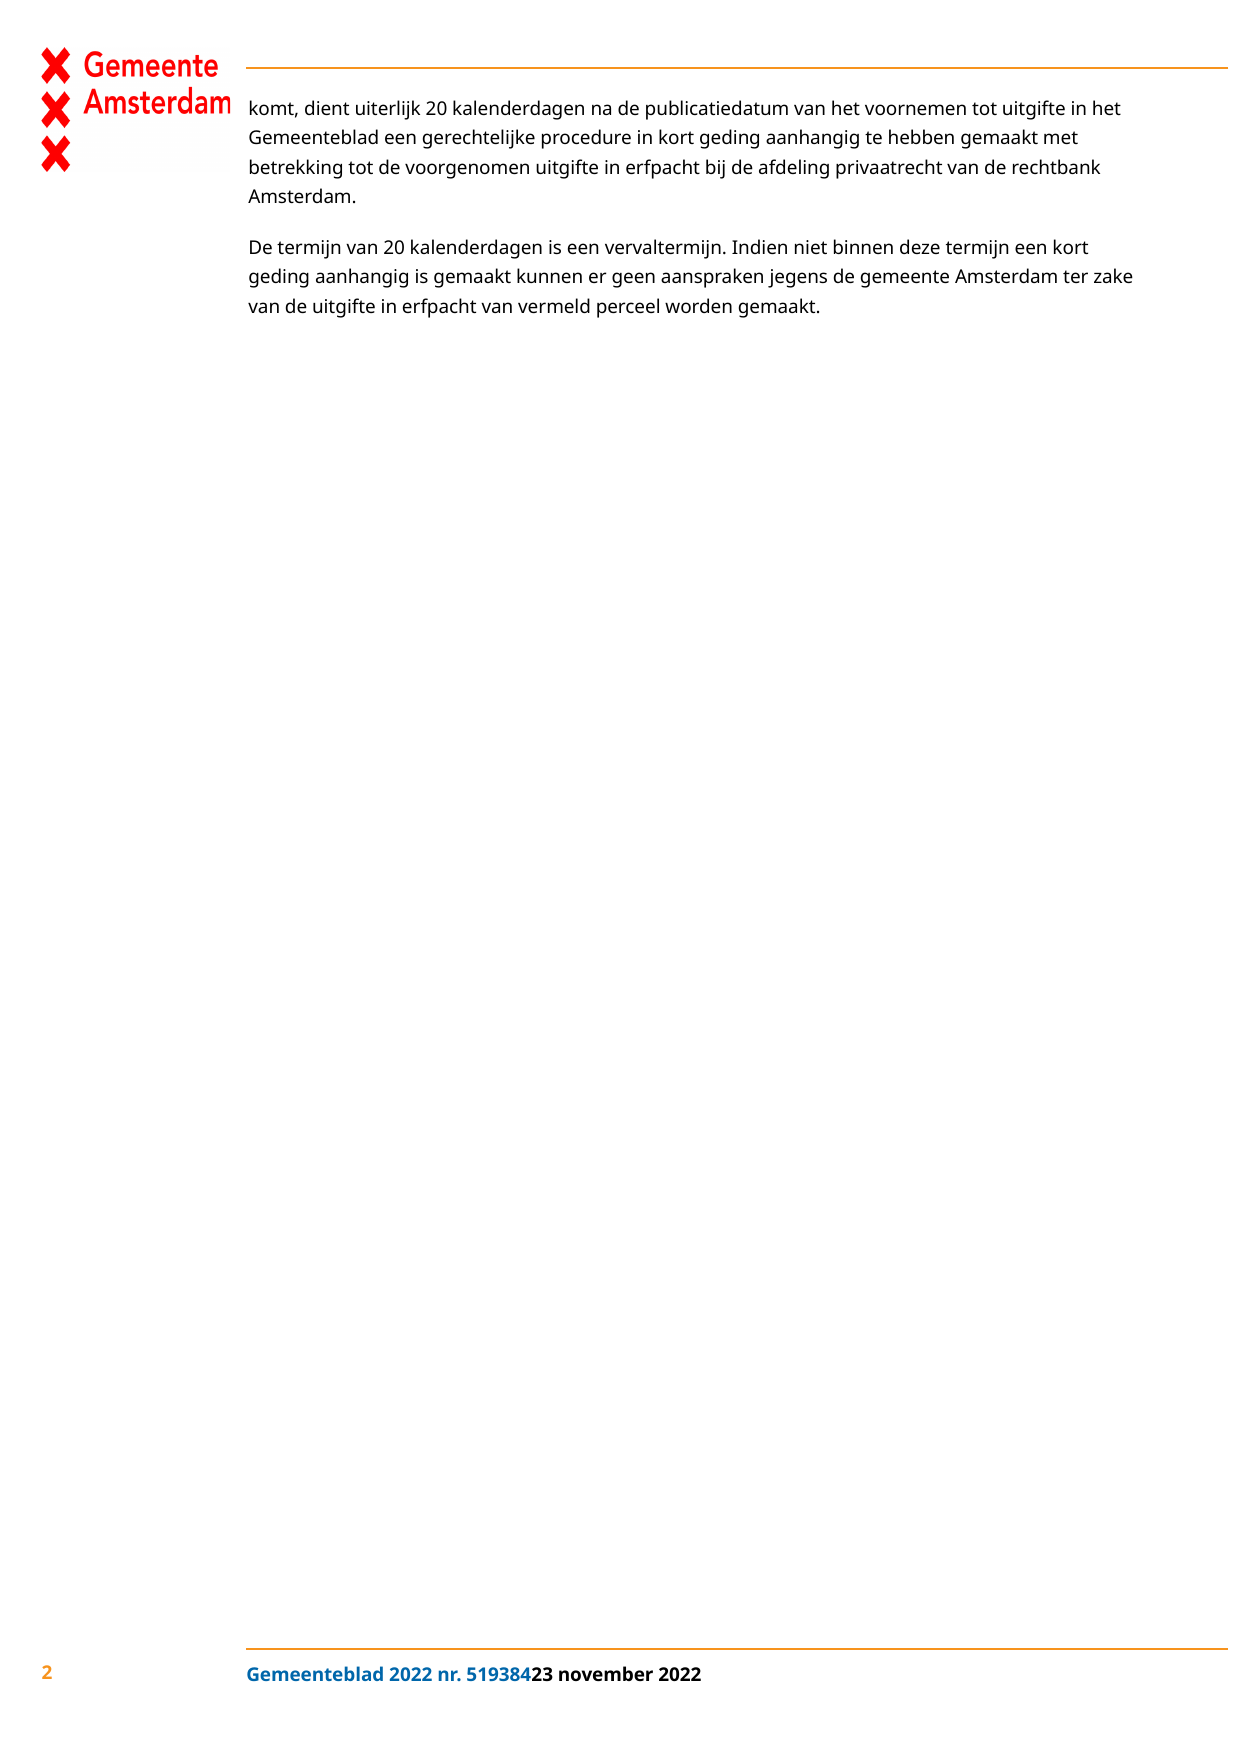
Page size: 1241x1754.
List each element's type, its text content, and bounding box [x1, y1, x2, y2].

text De termijn van 20 kalenderdagen is een vervaltermijn. Indien niet binnen deze termijn een kort geding aanhangig is gemaakt kunnen er geen aanspraken jegens de gemeente Amsterdam ter zake van de uitgifte in erfpacht van vermeld perceel worden gemaakt. [248, 234, 1152, 319]
text komt, dient uiterlijk 20 kalenderdagen na de publicatiedatum van het voornemen tot uitgifte in het Gemeenteblad een gerechtelijke procedure in kort geding aanhangig te hebben gemaakt met betrekking tot de voorgenomen uitgifte in erfpacht bij de afdeling privaatrecht van de rechtbank Amsterdam. [248, 95, 1152, 209]
picture [41, 47, 231, 172]
